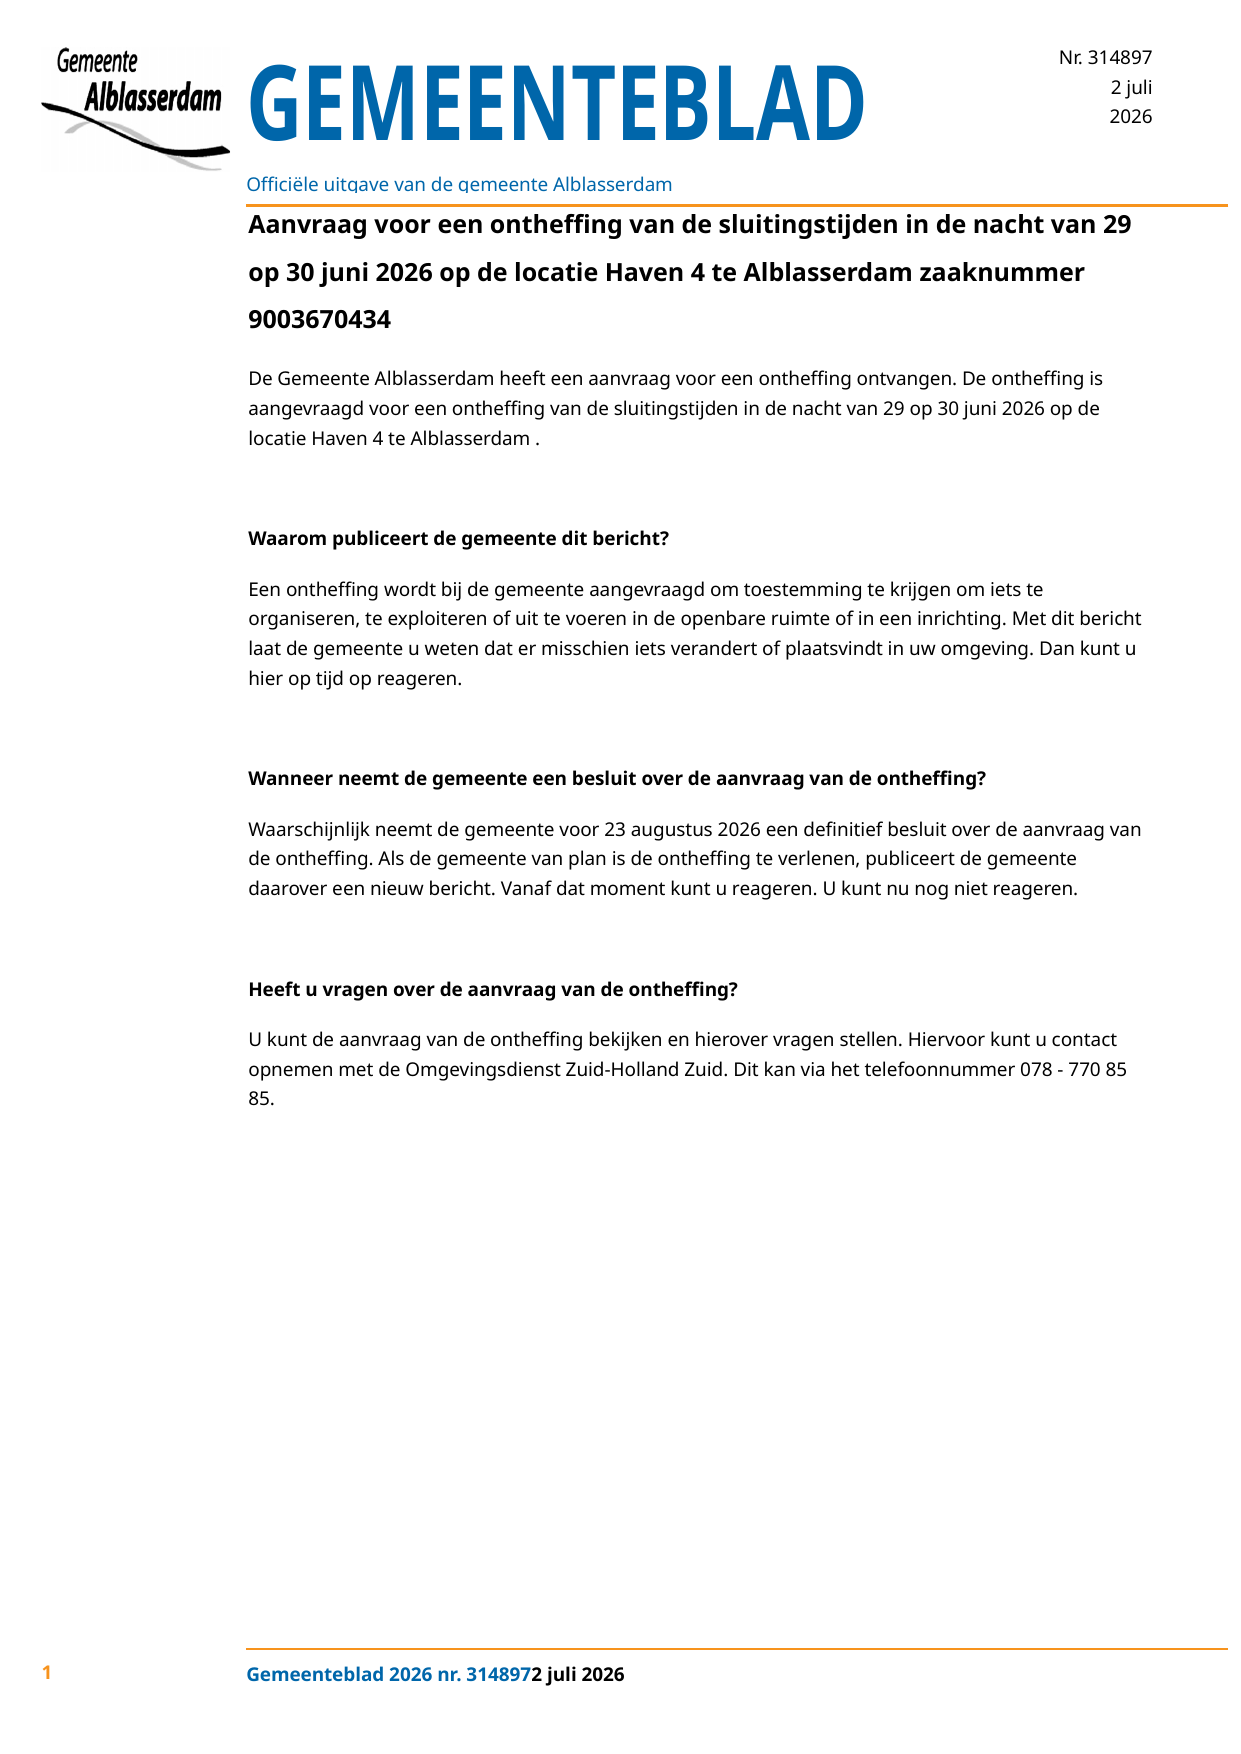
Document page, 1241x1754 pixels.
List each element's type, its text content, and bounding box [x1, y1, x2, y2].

text Heeft u vragen over de aanvraag van de ontheffing? [248, 976, 1152, 1002]
picture [41, 47, 231, 172]
text De Gemeente Alblasserdam heeft een aanvraag voor een ontheffing ontvangen. De ontheffing is aangevraagd voor een ontheffing van de sluitingstijden in de nacht van 29 op 30 juni 2026 op de locatie Haven 4 te Alblasserdam . [248, 366, 1152, 450]
text Waarom publiceert de gemeente dit bericht? [248, 526, 1152, 551]
text Wanneer neemt de gemeente een besluit over de aanvraag van de ontheffing? [248, 766, 1152, 791]
text Waarschijnlijk neemt de gemeente voor 23 augustus 2026 een definitief besluit over de aanvraag van de ontheffing. Als de gemeente van plan is de ontheffing te verlenen, publiceert de gemeente daarover een nieuw bericht. Vanaf dat moment kunt u reageren. U kunt nu nog niet reageren. [248, 816, 1152, 901]
text U kunt de aanvraag van de ontheffing bekijken en hierover vragen stellen. Hiervoor kunt u contact opnemen met de Omgevingsdienst Zuid-Holland Zuid. Dit kan via het telefoonnummer 078 - 770 85 85. [248, 1026, 1152, 1111]
text Aanvraag voor een ontheffing van de sluitingstijden in de nacht van 29 op 30 juni 2026 op de locatie Haven 4 te Alblasserdam zaaknummer 9003670434 [248, 207, 1152, 336]
text Een ontheffing wordt bij de gemeente aangevraagd om toestemming te krijgen om iets te organiseren, te exploiteren of uit te voeren in de openbare ruimte of in een inrichting. Met dit bericht laat de gemeente u weten dat er misschien iets verandert of plaatsvindt in uw omgeving. Dan kunt u hier op tijd op reageren. [248, 576, 1152, 690]
